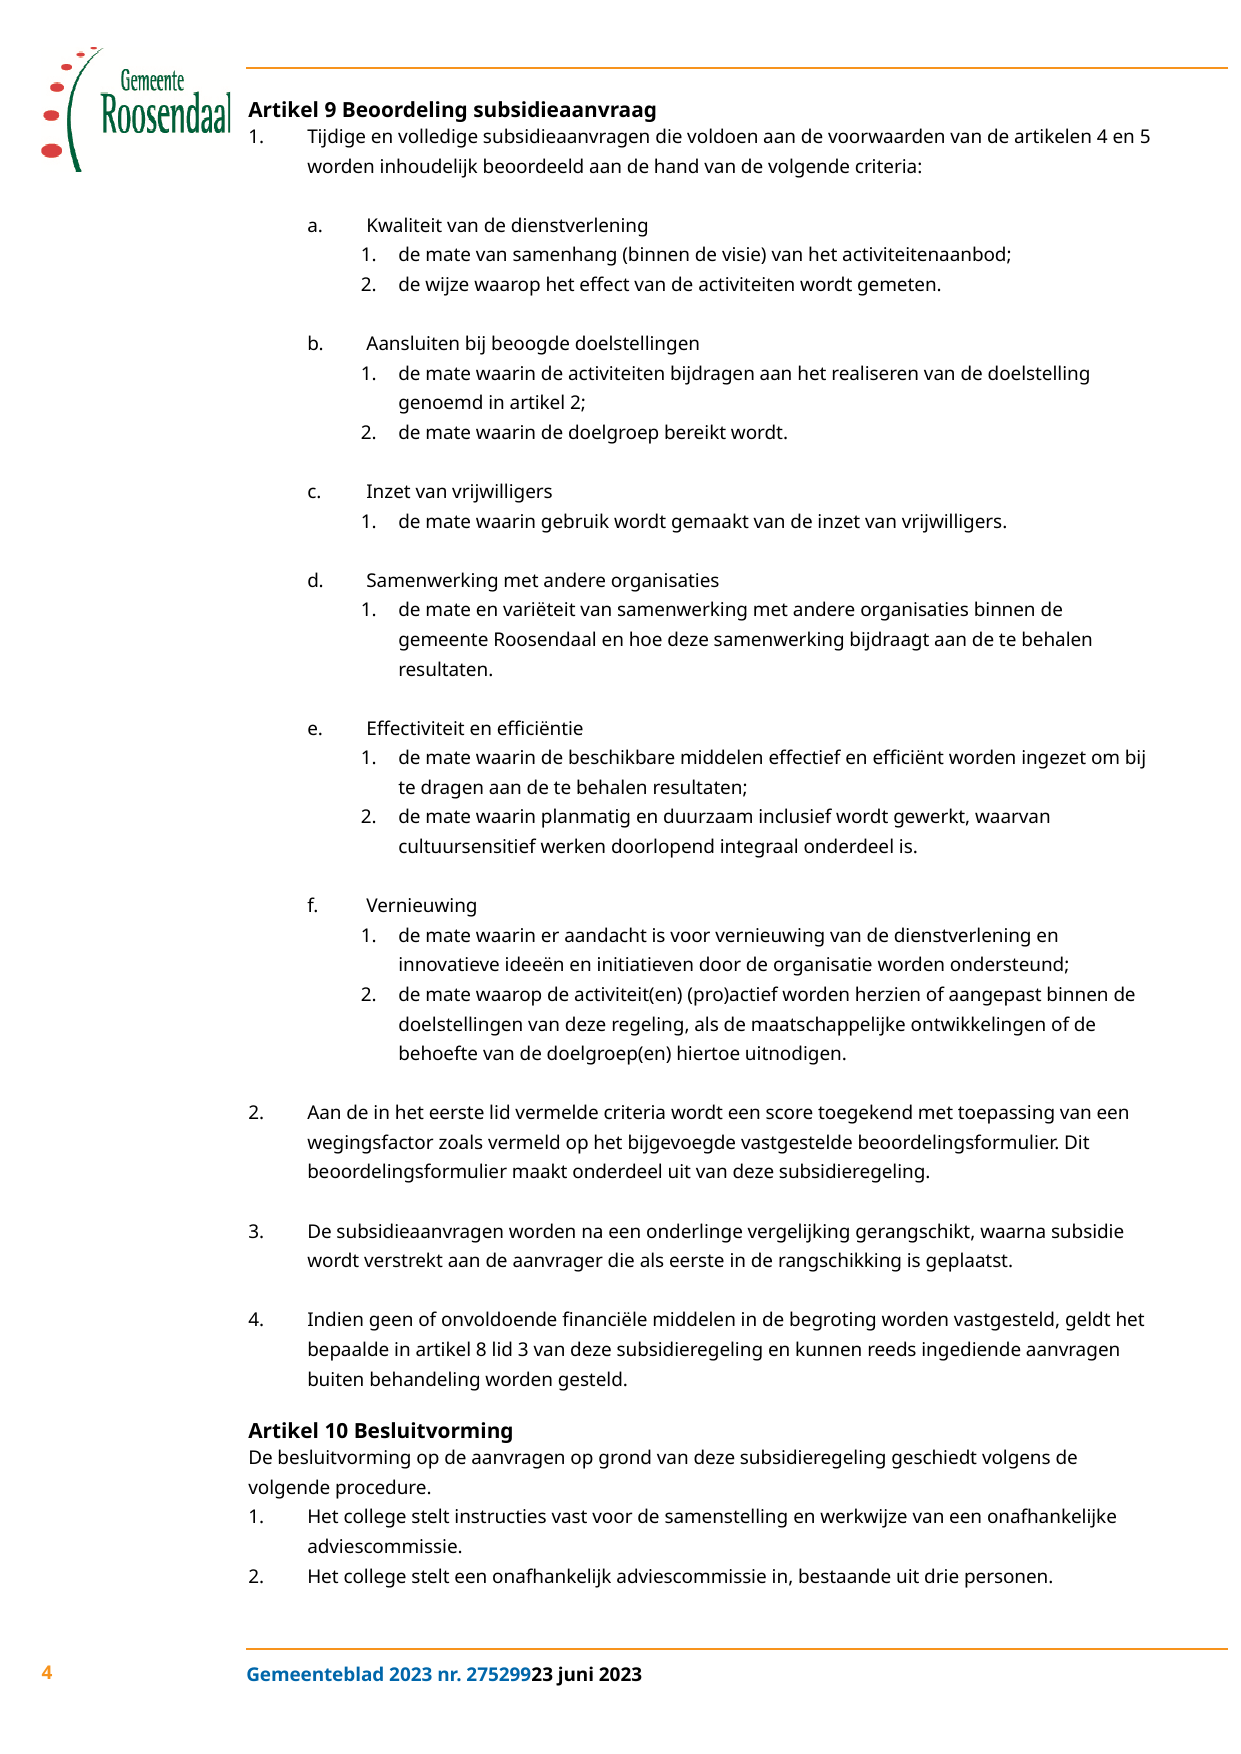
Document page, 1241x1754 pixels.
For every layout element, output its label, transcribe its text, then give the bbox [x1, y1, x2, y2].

list Het college stelt instructies vast voor de samenstelling en werkwijze van een onafhankelijke adviescommissie. [248, 1504, 1152, 1559]
list Indien geen of onvoldoende financiële middelen in de begroting worden vastgesteld, geldt het bepaalde in artikel 8 lid 3 van deze subsidieregeling en kunnen reeds ingediende aanvragen buiten behandeling worden gesteld. [248, 1307, 1152, 1391]
list de mate en variëteit van samenwerking met andere organisaties binnen de gemeente Roosendaal en hoe deze samenwerking bijdraagt aan de te behalen resultaten. [361, 597, 1152, 681]
text De besluitvorming op de aanvragen op grond van deze subsidieregeling geschiedt volgens de volgende procedure. [248, 1444, 1152, 1500]
list de mate waarin planmatig en duurzaam inclusief wordt gewerkt, waarvan cultuursensitief werken doorlopend integraal onderdeel is. [361, 804, 1152, 859]
list de mate waarin de beschikbare middelen effectief en efficiënt worden ingezet om bij te dragen aan de te behalen resultaten; [361, 744, 1152, 800]
list Kwaliteit van de dienstverlening [307, 212, 1152, 238]
list Samenwerking met andere organisaties [307, 567, 1152, 593]
list de mate waarin er aandacht is voor vernieuwing van de dienstverlening en innovatieve ideeën en initiatieven door de organisatie worden ondersteund; [361, 922, 1152, 977]
list Aan de in het eerste lid vermelde criteria wordt een score toegekend met toepassing van een wegingsfactor zoals vermeld op het bijgevoegde vastgestelde beoordelingsformulier. Dit beoordelingsformulier maakt onderdeel uit van deze subsidieregeling. [248, 1099, 1152, 1184]
text Artikel 9 Beoordeling subsidieaanvraag [248, 95, 1152, 123]
list De subsidieaanvragen worden na een onderlinge vergelijking gerangschikt, waarna subsidie wordt verstrekt aan de aanvrager die als eerste in de rangschikking is geplaatst. [248, 1218, 1152, 1273]
list Vernieuwing [307, 892, 1152, 918]
list de wijze waarop het effect van de activiteiten wordt gemeten. [361, 271, 1152, 297]
list de mate waarop de activiteit(en) (pro)actief worden herzien of aangepast binnen de doelstellingen van deze regeling, als de maatschappelijke ontwikkelingen of de behoefte van de doelgroep(en) hiertoe uitnodigen. [361, 981, 1152, 1066]
list Tijdige en volledige subsidieaanvragen die voldoen aan de voorwaarden van de artikelen 4 en 5 worden inhoudelijk beoordeeld aan de hand van de volgende criteria: [248, 123, 1152, 178]
list de mate waarin de doelgroep bereikt wordt. [361, 419, 1152, 445]
list Aansluiten bij beoogde doelstellingen [307, 330, 1152, 356]
list Het college stelt een onafhankelijk adviescommissie in, bestaande uit drie personen. [248, 1563, 1152, 1589]
list de mate van samenhang (binnen de visie) van het activiteitenaanbod; [361, 242, 1152, 267]
text Artikel 10 Besluitvorming [248, 1416, 1152, 1444]
list Inzet van vrijwilligers [307, 478, 1152, 504]
list de mate waarin de activiteiten bijdragen aan het realiseren van de doelstelling genoemd in artikel 2; [361, 360, 1152, 415]
picture [41, 47, 231, 172]
list de mate waarin gebruik wordt gemaakt van de inzet van vrijwilligers. [361, 508, 1152, 533]
list Effectiviteit en efficiëntie [307, 715, 1152, 741]
